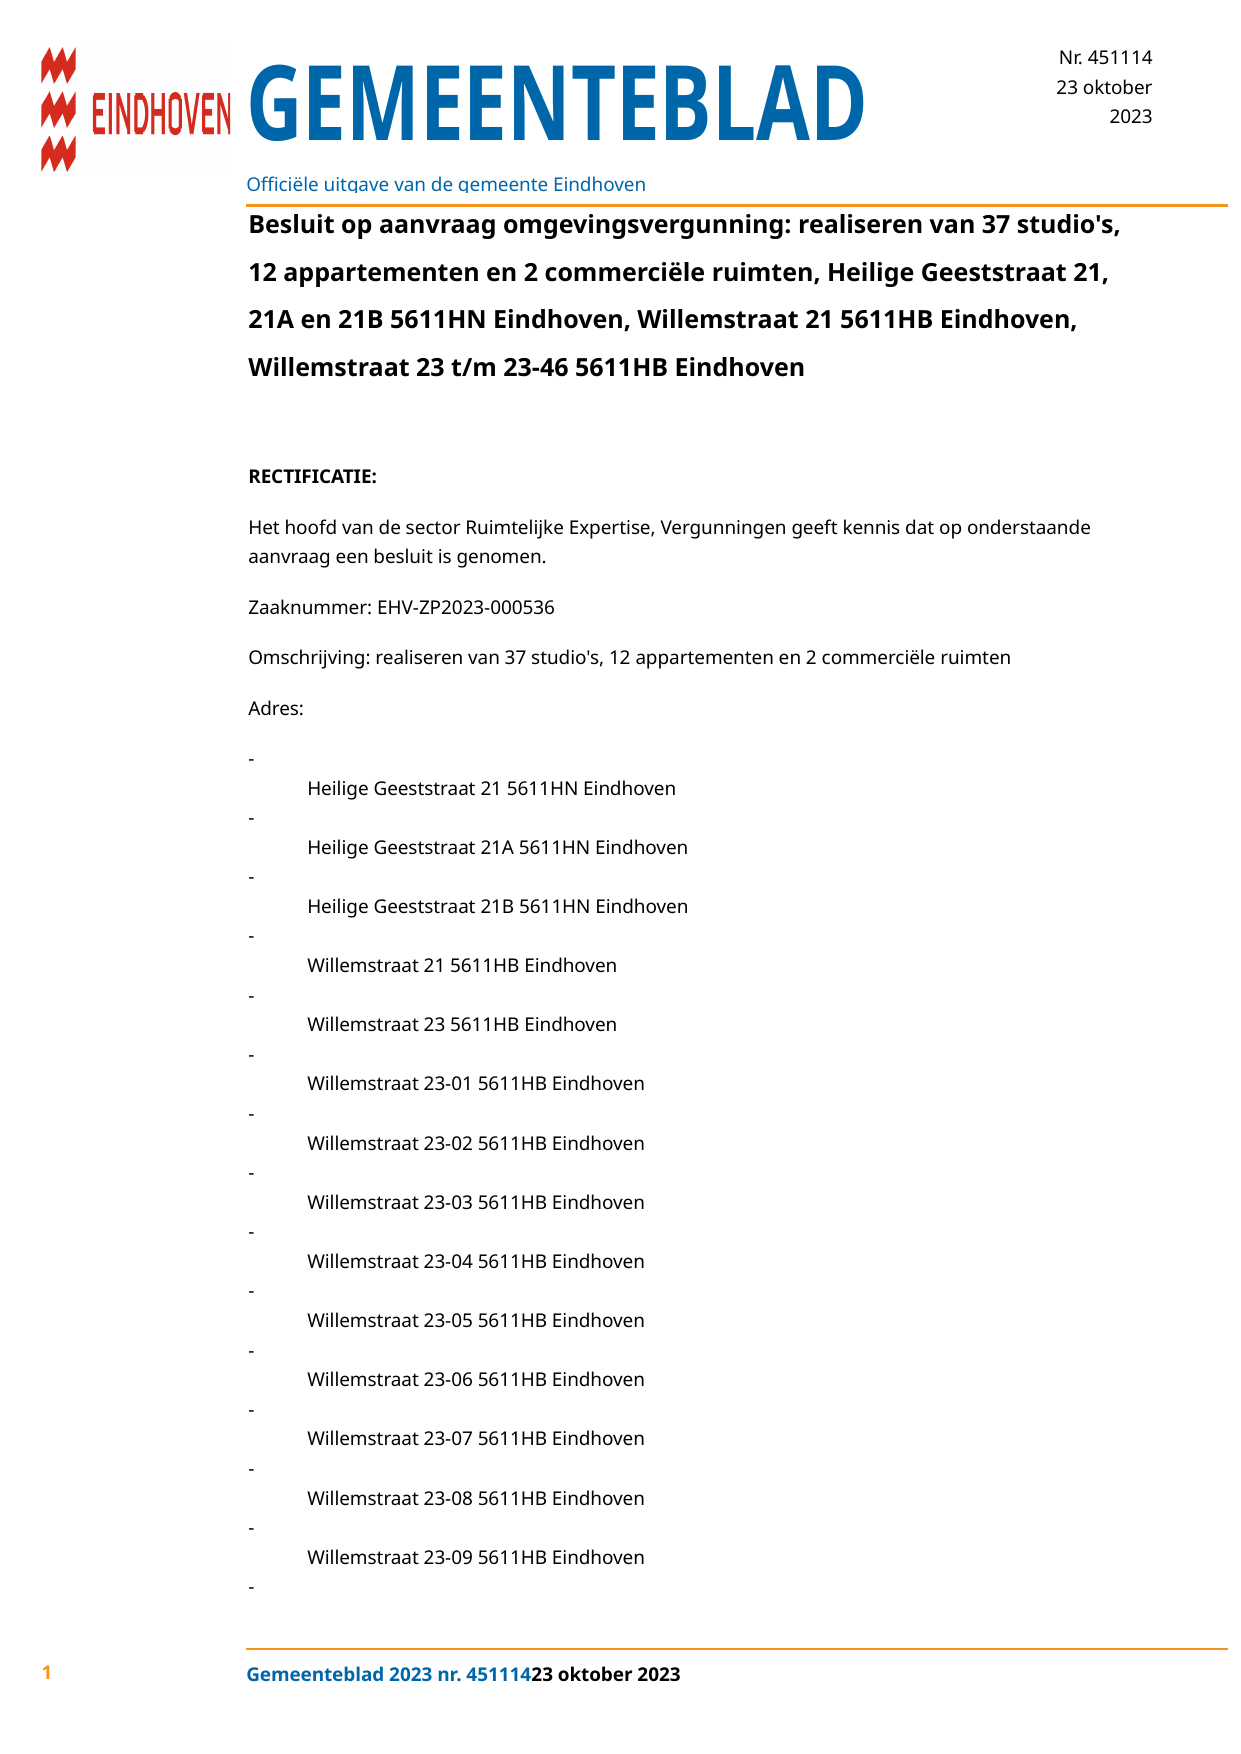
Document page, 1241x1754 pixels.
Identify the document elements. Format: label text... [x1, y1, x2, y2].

text Zaaknummer: EHV-ZP2023-000536 [248, 594, 1152, 620]
list Willemstraat 23-08 5611HB Eindhoven [248, 1485, 1152, 1511]
list Heilige Geeststraat 21B 5611HN Eindhoven [248, 893, 1152, 919]
list Willemstraat 23-04 5611HB Eindhoven [248, 1248, 1152, 1274]
list Willemstraat 23-01 5611HB Eindhoven [248, 1071, 1152, 1096]
list Willemstraat 23-09 5611HB Eindhoven [248, 1544, 1152, 1570]
text Omschrijving: realiseren van 37 studio's, 12 appartementen en 2 commerciële ruimten [248, 644, 1152, 670]
text Het hoofd van de sector Ruimtelijke Expertise, Vergunningen geeft kennis dat op onderstaande aanvraag een besluit is genomen. [248, 514, 1152, 569]
list Heilige Geeststraat 21A 5611HN Eindhoven [248, 834, 1152, 860]
list Willemstraat 23-02 5611HB Eindhoven [248, 1130, 1152, 1156]
list Willemstraat 23-07 5611HB Eindhoven [248, 1426, 1152, 1451]
list Willemstraat 23-06 5611HB Eindhoven [248, 1366, 1152, 1392]
list Willemstraat 23-03 5611HB Eindhoven [248, 1189, 1152, 1215]
list Willemstraat 23 5611HB Eindhoven [248, 1011, 1152, 1037]
picture [41, 47, 231, 172]
list Heilige Geeststraat 21 5611HN Eindhoven [248, 775, 1152, 801]
text Adres: [248, 695, 1152, 721]
list Willemstraat 21 5611HB Eindhoven [248, 952, 1152, 978]
text Besluit op aanvraag omgevingsvergunning: realiseren van 37 studio's, 12 appartementen en 2 commerciële ruimten, Heilige Geeststraat 21, 21A en 21B 5611HN Eindhoven, Willemstraat 21 5611HB Eindhoven, Willemstraat 23 t/m 23-46 5611HB Eindhoven [248, 207, 1152, 384]
text RECTIFICATIE: [248, 463, 1152, 489]
list Willemstraat 23-05 5611HB Eindhoven [248, 1307, 1152, 1333]
